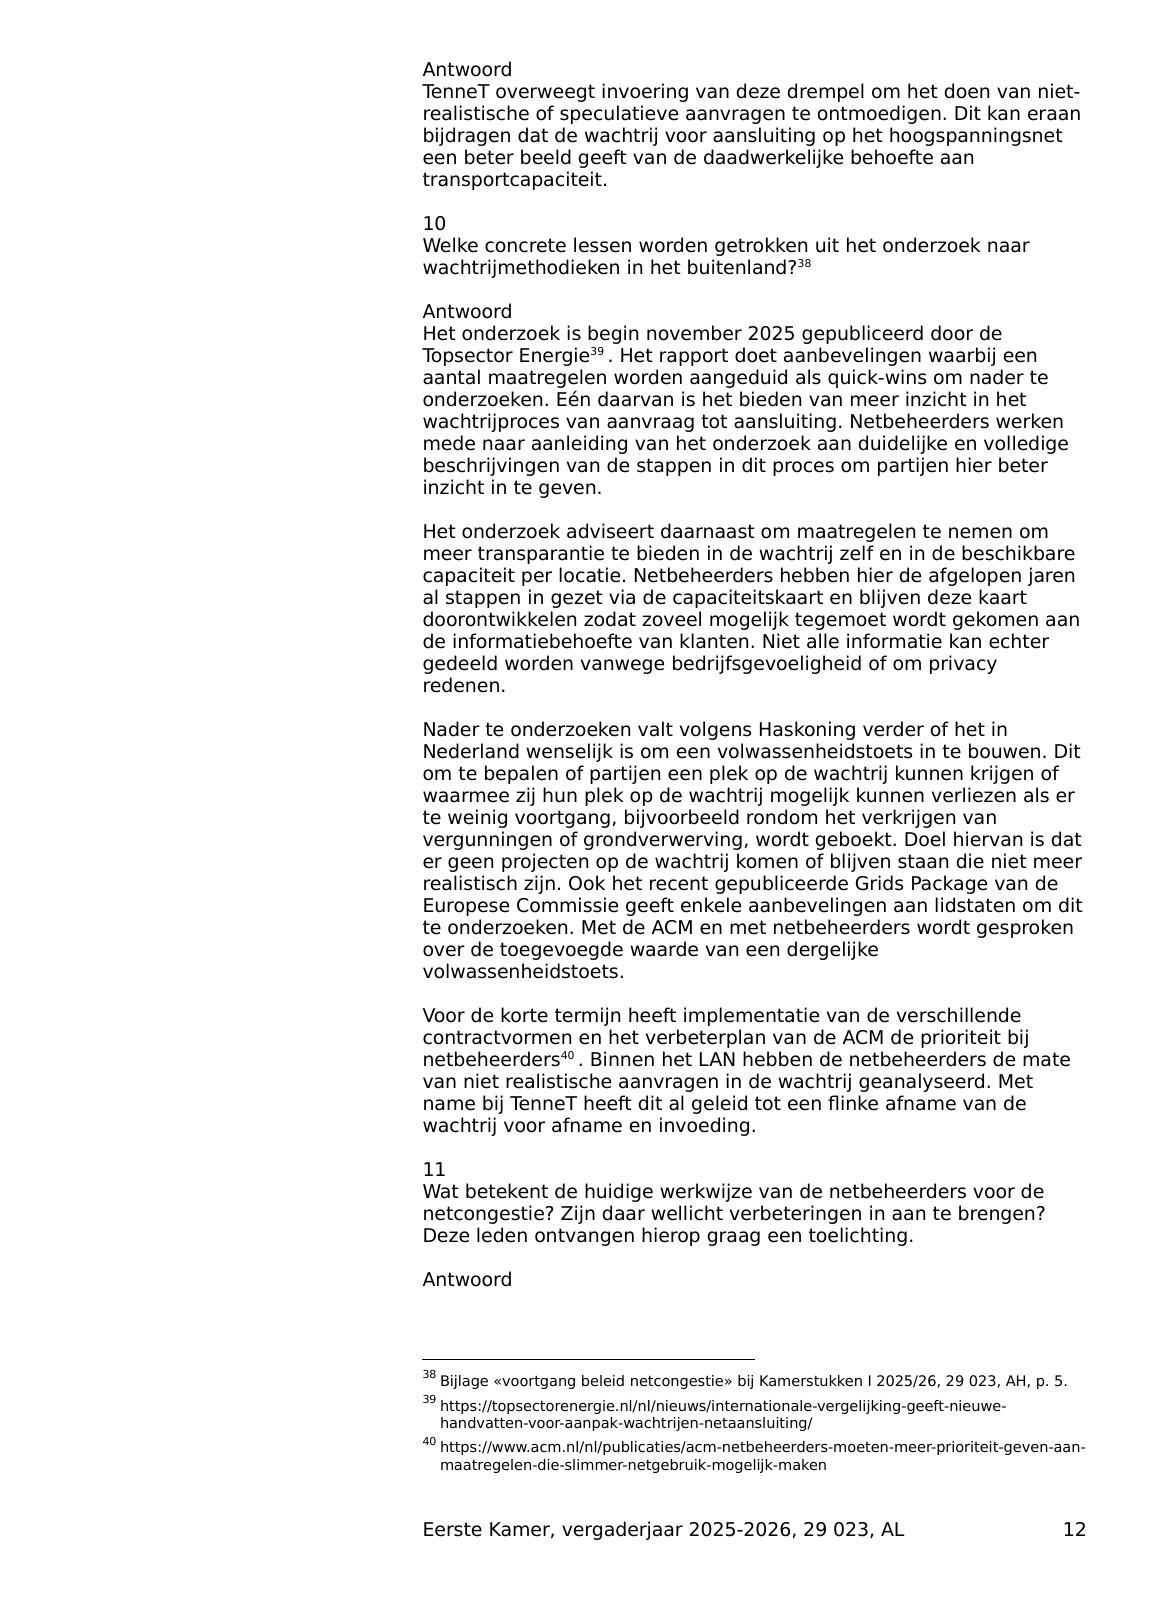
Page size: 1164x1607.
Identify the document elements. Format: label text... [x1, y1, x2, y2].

text Het onderzoek is begin november 2025 gepubliceerd door de Topsector Energie. Het rapport doet aanbevelingen waarbij een aantal maatregelen worden aangeduid als quick-wins om nader te onderzoeken. Eén daarvan is het bieden van meer inzicht in het wachtrijproces van aanvraag tot aansluiting. Netbeheerders werken mede naar aanleiding van het onderzoek aan duidelijke en volledige beschrijvingen van de stappen in dit proces om partijen hier beter inzicht in te geven. [422, 323, 1087, 499]
text Welke concrete lessen worden getrokken uit het onderzoek naar wachtrijmethodieken in het buitenland? [422, 235, 1087, 279]
text Bijlage «voortgang beleid netcongestie» bij Kamerstukken I 2025/26, 29 023, AH, p. 5. [422, 1368, 1087, 1391]
text Antwoord [422, 301, 1087, 323]
text 11 [422, 1159, 1087, 1181]
text https://topsectorenergie.nl/nl/nieuws/internationale-vergelijking-geeft-nieuwe-handvatten-voor-aanpak-wachtrijen-netaansluiting/ [422, 1393, 1087, 1432]
text Het onderzoek adviseert daarnaast om maatregelen te nemen om meer transparantie te bieden in de wachtrij zelf en in de beschikbare capaciteit per locatie. Netbeheerders hebben hier de afgelopen jaren al stappen in gezet via de capaciteitskaart en blijven deze kaart doorontwikkelen zodat zoveel mogelijk tegemoet wordt gekomen aan de informatiebehoefte van klanten. Niet alle informatie kan echter gedeeld worden vanwege bedrijfsgevoeligheid of om privacy redenen. [422, 521, 1087, 697]
text Antwoord [422, 59, 1087, 81]
text 10 [422, 213, 1087, 235]
text https://www.acm.nl/nl/publicaties/acm-netbeheerders-moeten-meer-prioriteit-geven-aan-maatregelen-die-slimmer-netgebruik-mogelijk-maken [422, 1435, 1087, 1474]
text Nader te onderzoeken valt volgens Haskoning verder of het in Nederland wenselijk is om een volwassenheidstoets in te bouwen. Dit om te bepalen of partijen een plek op de wachtrij kunnen krijgen of waarmee zij hun plek op de wachtrij mogelijk kunnen verliezen als er te weinig voortgang, bijvoorbeeld rondom het verkrijgen van vergunningen of grondverwerving, wordt geboekt. Doel hiervan is dat er geen projecten op de wachtrij komen of blijven staan die niet meer realistisch zijn. Ook het recent gepubliceerde Grids Package van de Europese Commissie geeft enkele aanbevelingen aan lidstaten om dit te onderzoeken. Met de ACM en met netbeheerders wordt gesproken over de toegevoegde waarde van een dergelijke volwassenheidstoets. [422, 719, 1087, 983]
text Antwoord [422, 1269, 1087, 1291]
text Voor de korte termijn heeft implementatie van de verschillende contractvormen en het verbeterplan van de ACM de prioriteit bij netbeheerders. Binnen het LAN hebben de netbeheerders de mate van niet realistische aanvragen in de wachtrij geanalyseerd. Met name bij TenneT heeft dit al geleid tot een flinke afname van de wachtrij voor afname en invoeding. [422, 1005, 1087, 1137]
text Wat betekent de huidige werkwijze van de netbeheerders voor de netcongestie? Zijn daar wellicht verbeteringen in aan te brengen? Deze leden ontvangen hierop graag een toelichting. [422, 1181, 1087, 1247]
text TenneT overweegt invoering van deze drempel om het doen van niet-realistische of speculatieve aanvragen te ontmoedigen. Dit kan eraan bijdragen dat de wachtrij voor aansluiting op het hoogspanningsnet een beter beeld geeft van de daadwerkelijke behoefte aan transportcapaciteit. [422, 81, 1087, 191]
